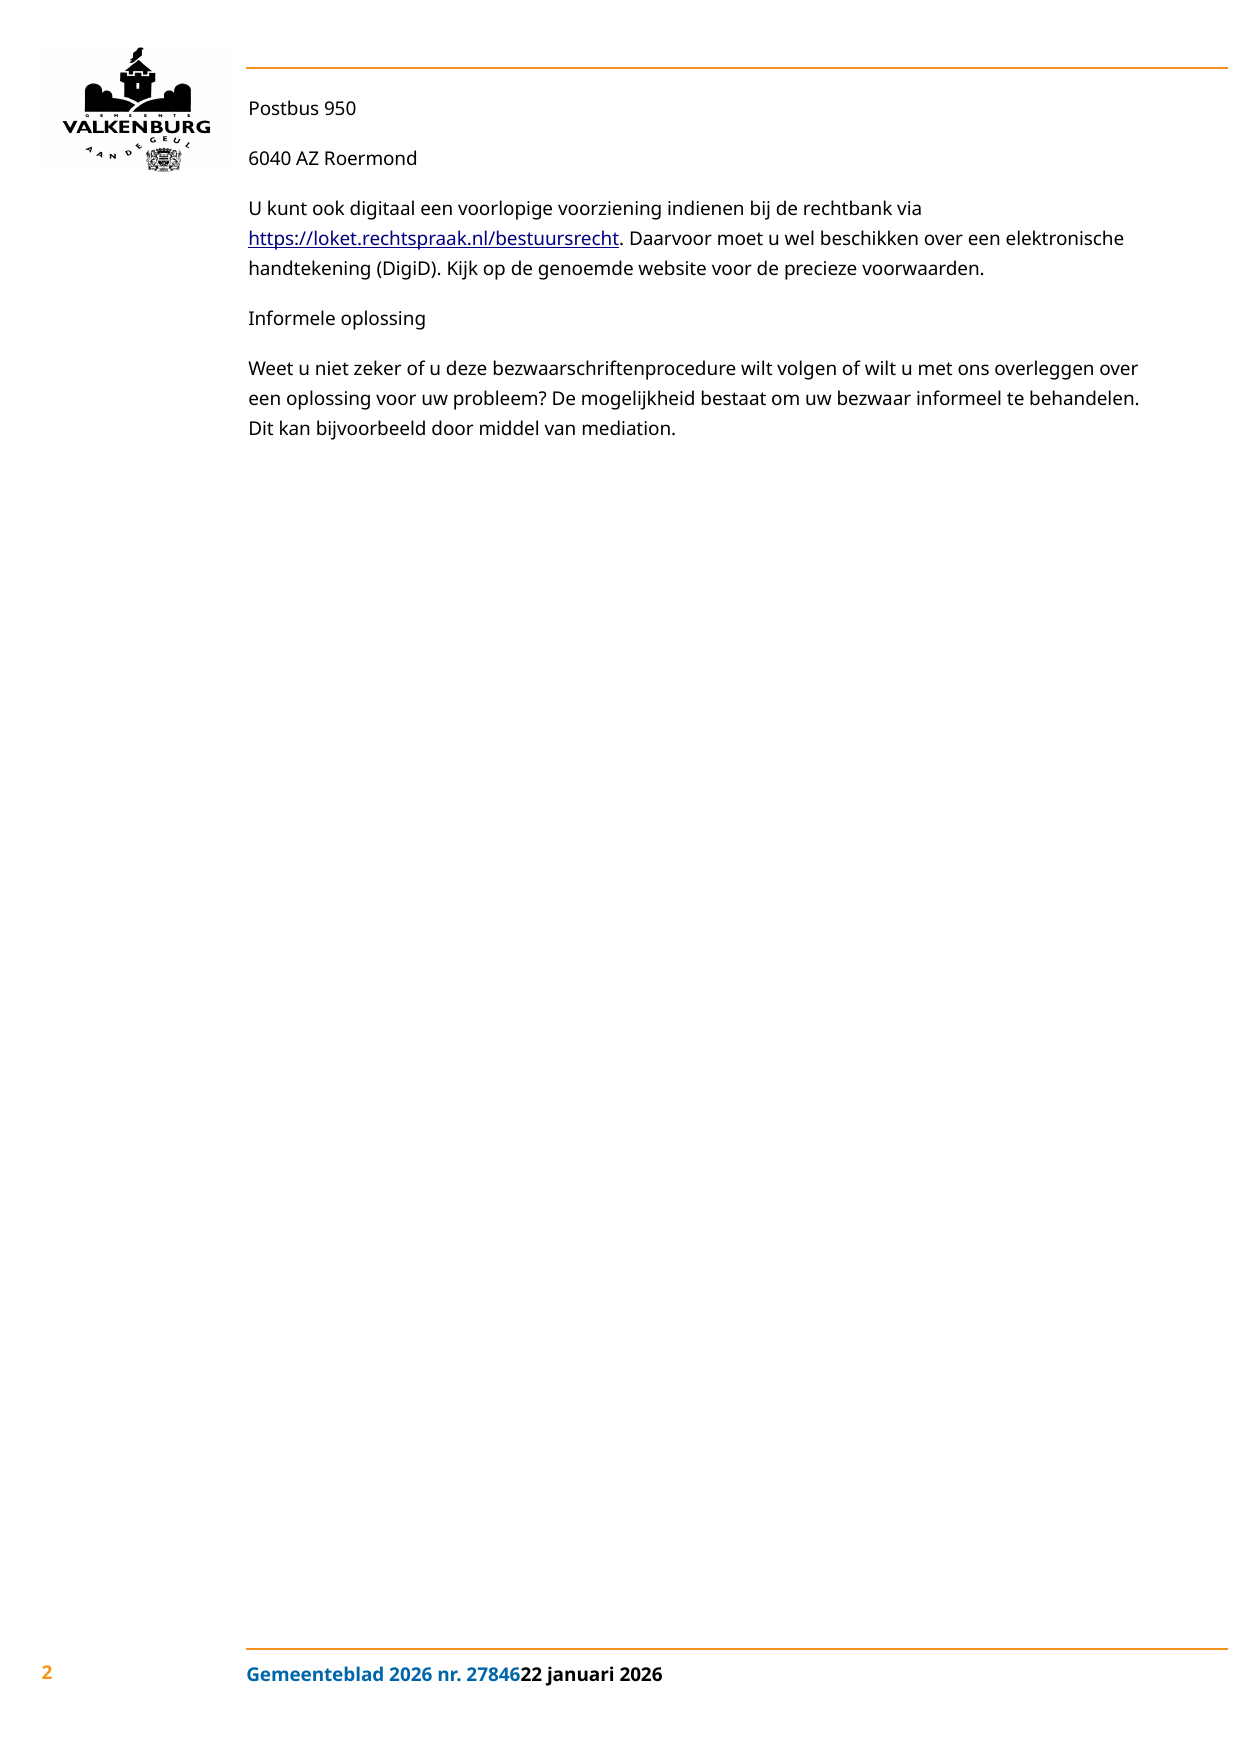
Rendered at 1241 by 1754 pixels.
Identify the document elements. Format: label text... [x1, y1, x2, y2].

text 6040 AZ Roermond [248, 145, 1152, 171]
text Weet u niet zeker of u deze bezwaarschriftenprocedure wilt volgen of wilt u met ons overleggen over een oplossing voor uw probleem? De mogelijkheid bestaat om uw bezwaar informeel te behandelen. Dit kan bijvoorbeeld door middel van mediation. [248, 356, 1152, 441]
text Informele oplossing [248, 305, 1152, 331]
text U kunt ook digitaal een voorlopige voorziening indienen bij de rechtbank via https://loket.rechtspraak.nl/bestuursrecht. Daarvoor moet u wel beschikken over een elektronische handtekening (DigiD). Kijk op de genoemde website voor de precieze voorwaarden. [248, 196, 1152, 281]
text Postbus 950 [248, 95, 1152, 121]
picture [41, 47, 231, 172]
